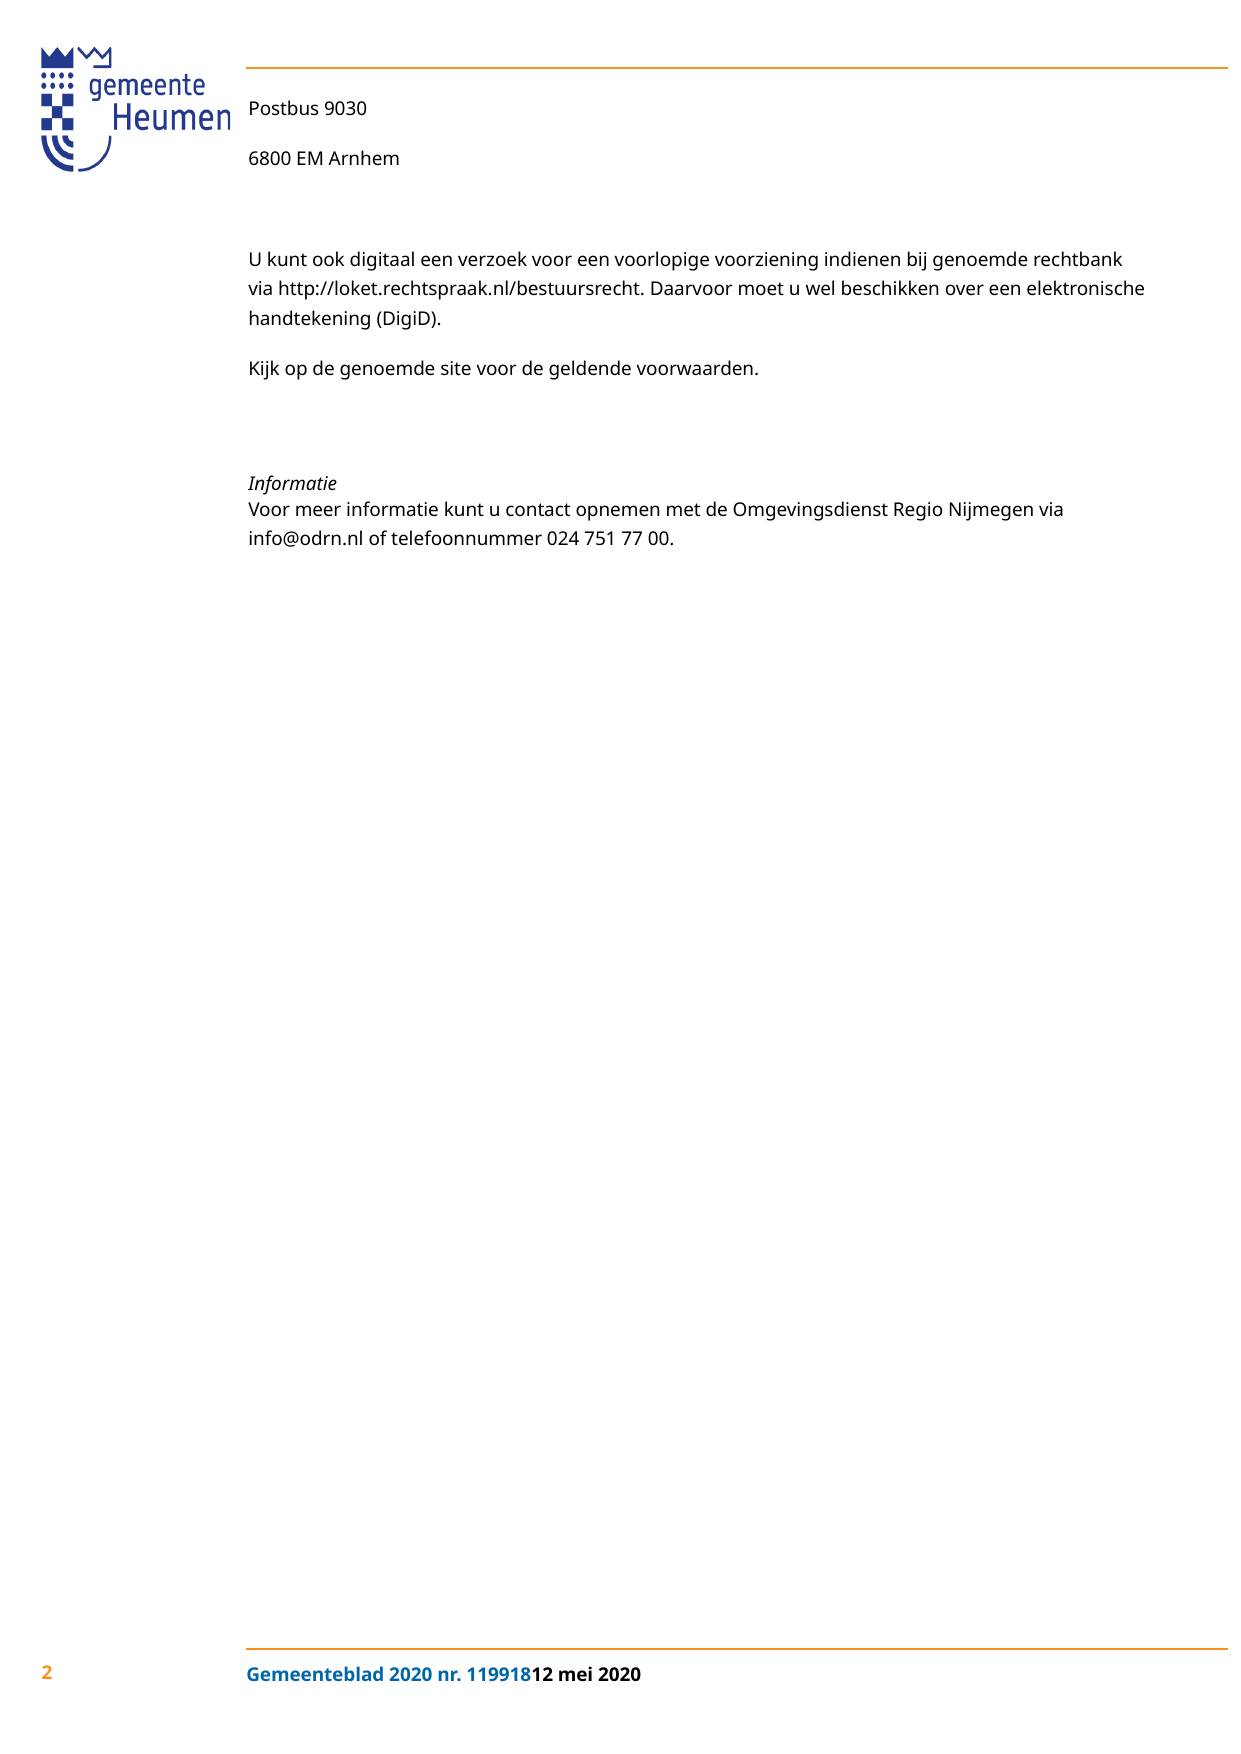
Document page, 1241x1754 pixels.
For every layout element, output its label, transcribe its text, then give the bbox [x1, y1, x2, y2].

text Kijk op de genoemde site voor de geldende voorwaarden. [248, 356, 1152, 381]
text 6800 EM Arnhem [248, 145, 1152, 171]
text Postbus 9030 [248, 95, 1152, 121]
picture [41, 47, 231, 172]
text Informatie [248, 470, 1152, 496]
text Voor meer informatie kunt u contact opnemen met de Omgevingsdienst Regio Nijmegen via info@odrn.nl of telefoonnummer 024 751 77 00. [248, 496, 1152, 551]
text U kunt ook digitaal een verzoek voor een voorlopige voorziening indienen bij genoemde rechtbank via http://loket.rechtspraak.nl/bestuursrecht. Daarvoor moet u wel beschikken over een elektronische handtekening (DigiD). [248, 246, 1152, 331]
